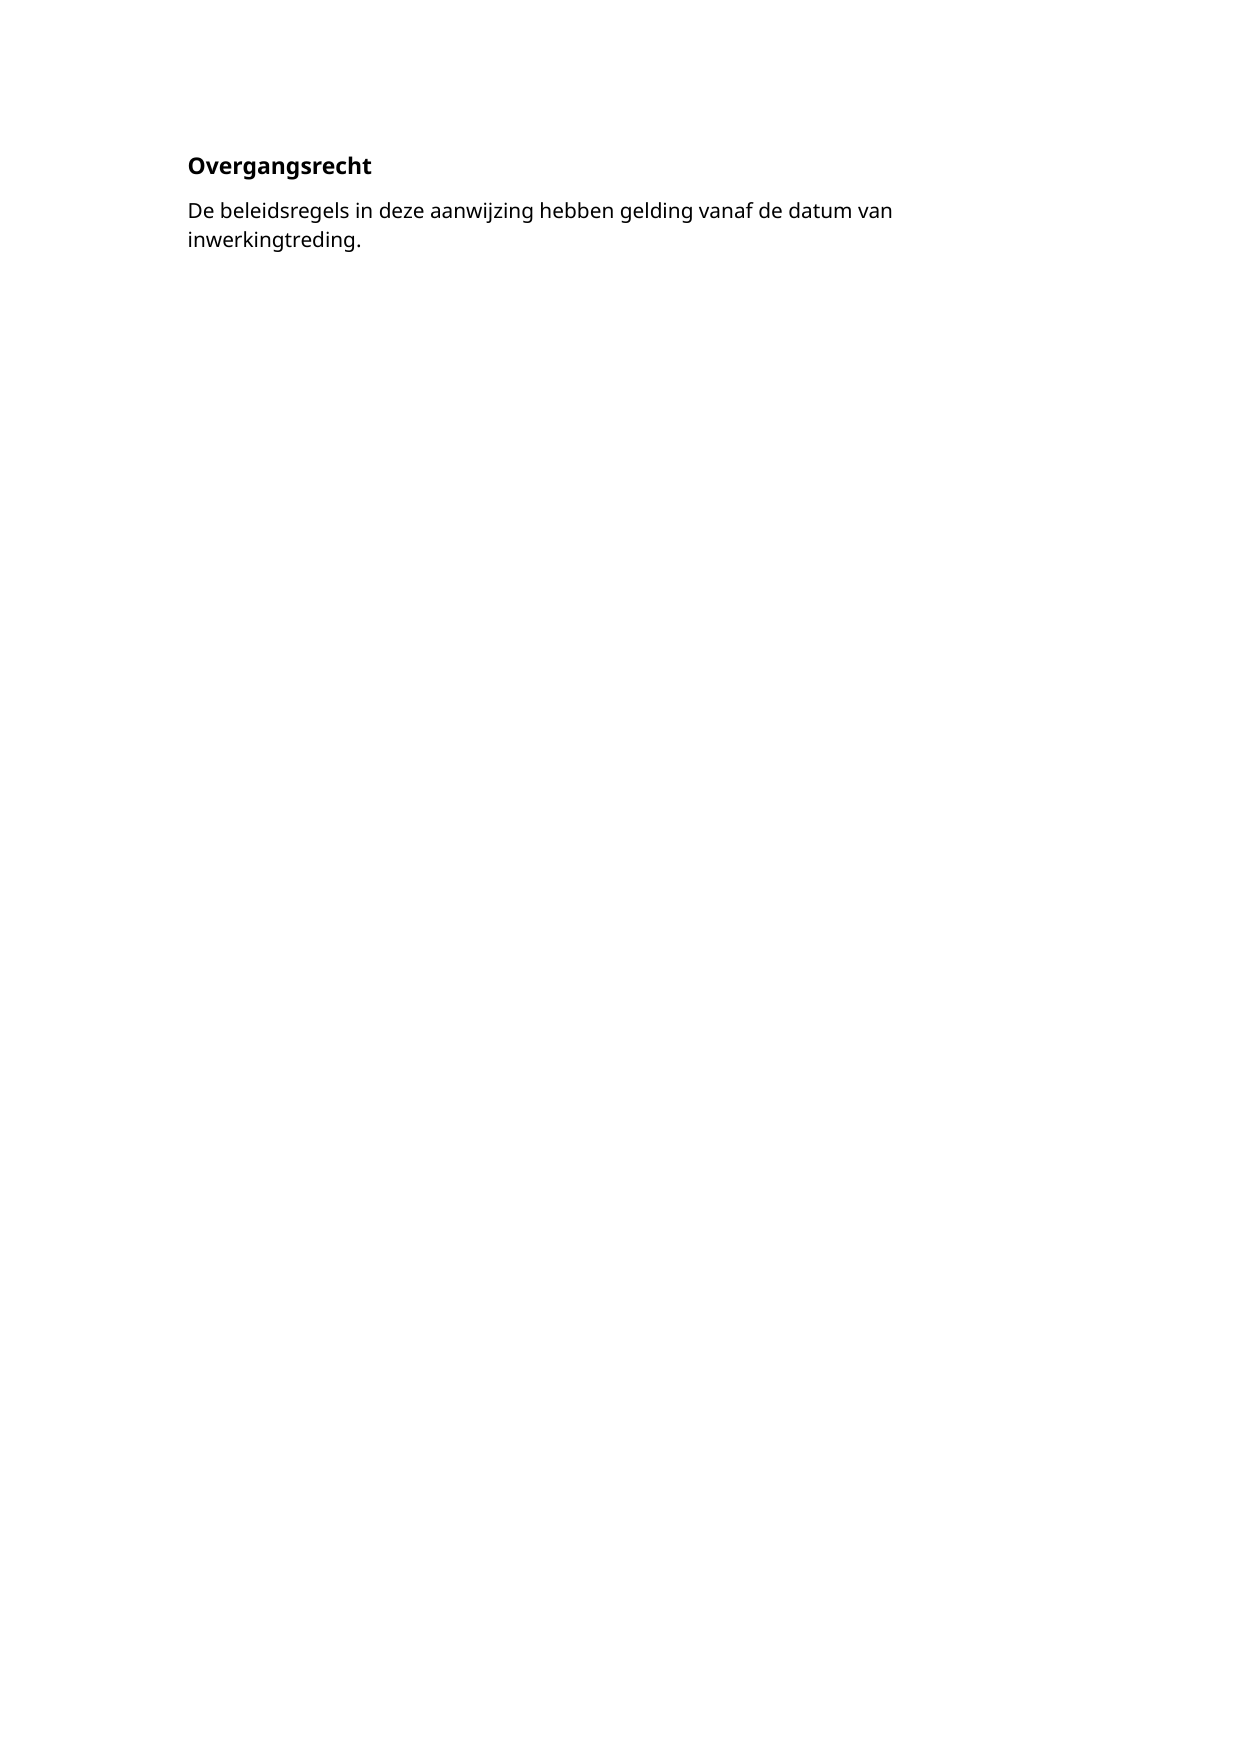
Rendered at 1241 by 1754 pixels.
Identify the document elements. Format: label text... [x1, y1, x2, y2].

text De beleidsregels in deze aanwijzing hebben gelding vanaf de datum van inwerkingtreding. [187, 196, 1053, 253]
subtitle Overgangsrecht [187, 150, 1053, 181]
